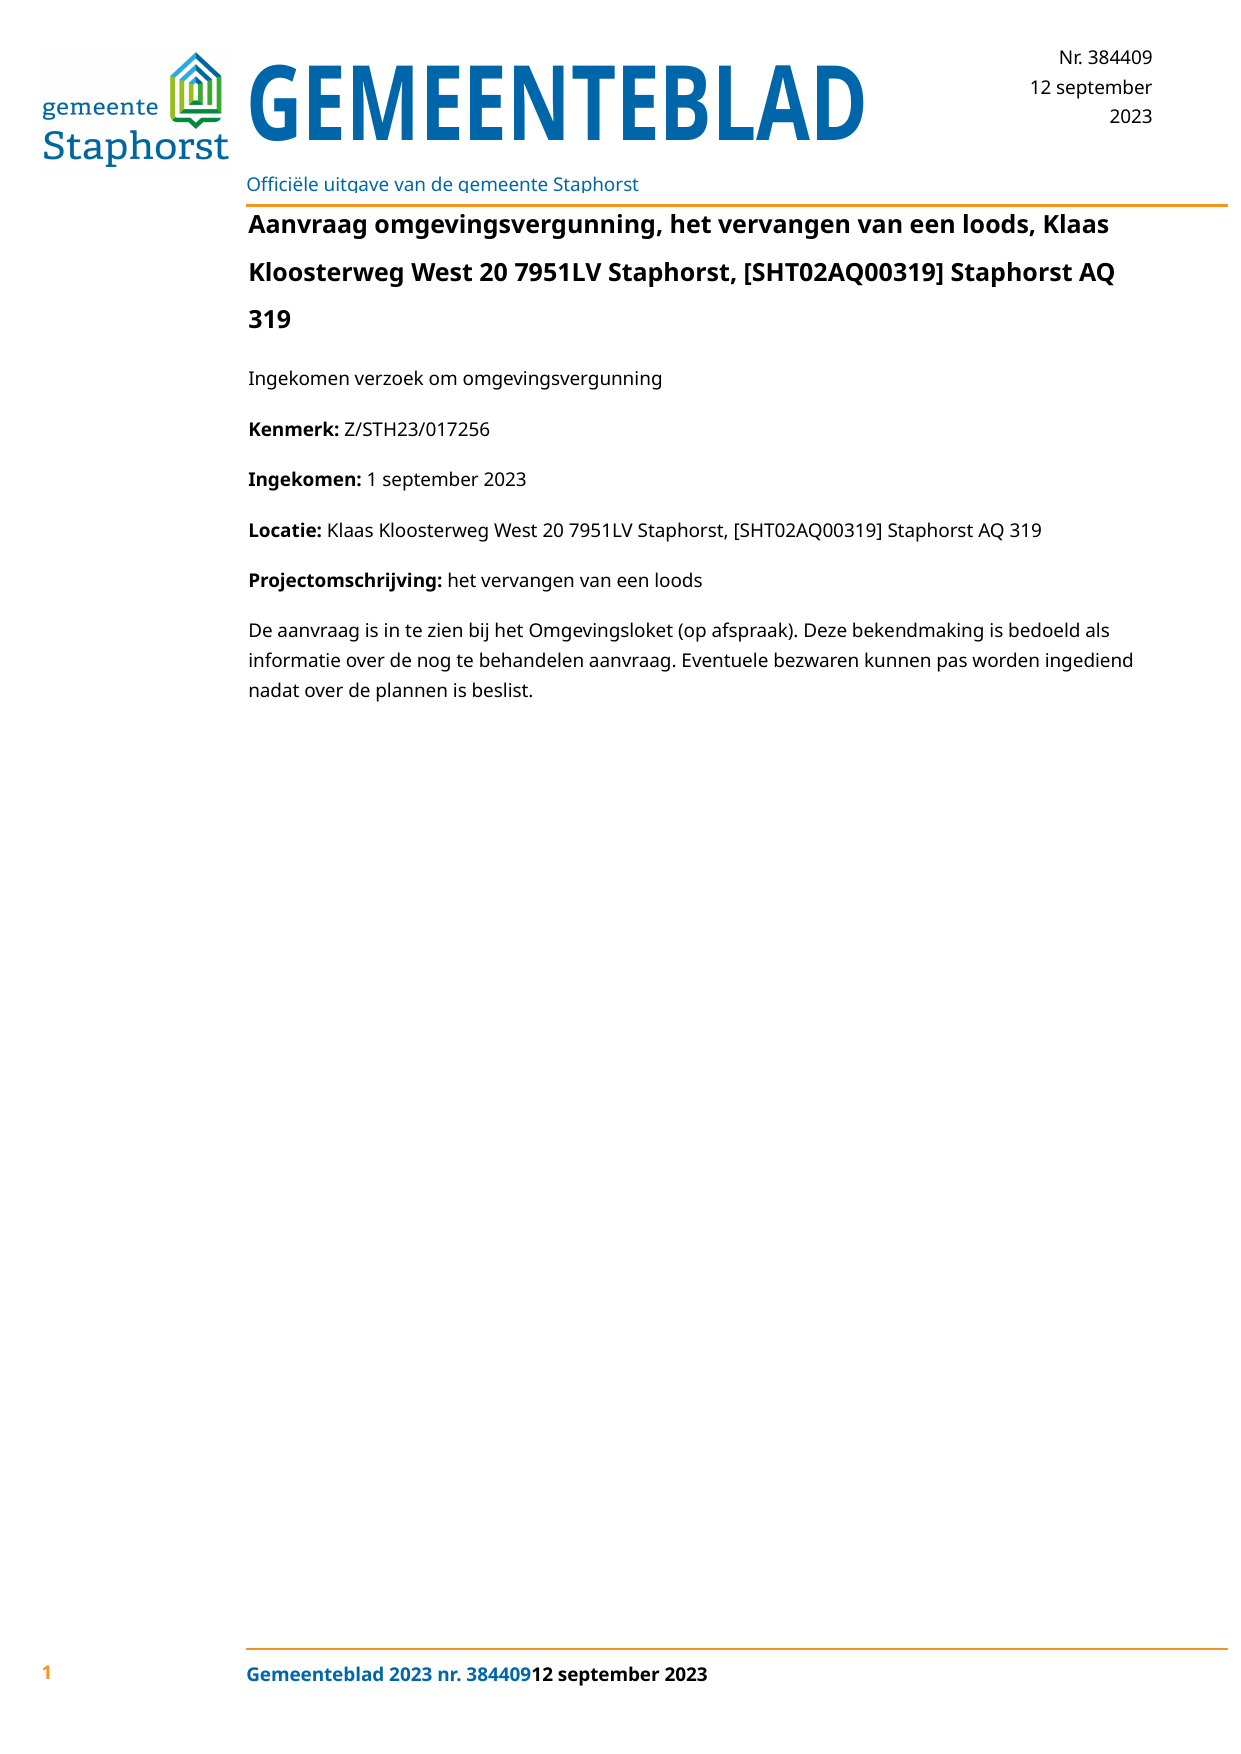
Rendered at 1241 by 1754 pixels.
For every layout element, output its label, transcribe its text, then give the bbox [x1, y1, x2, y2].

text Projectomschrijving: het vervangen van een loods [248, 567, 1152, 593]
text De aanvraag is in te zien bij het Omgevingsloket (op afspraak). Deze bekendmaking is bedoeld als informatie over de nog te behandelen aanvraag. Eventuele bezwaren kunnen pas worden ingediend nadat over de plannen is beslist. [248, 618, 1152, 702]
text Aanvraag omgevingsvergunning, het vervangen van een loods, Klaas Kloosterweg West 20 7951LV Staphorst, [SHT02AQ00319] Staphorst AQ 319 [248, 207, 1152, 336]
text Kenmerk: Z/STH23/017256 [248, 416, 1152, 442]
text Locatie: Klaas Kloosterweg West 20 7951LV Staphorst, [SHT02AQ00319] Staphorst AQ 319 [248, 517, 1152, 542]
text Ingekomen: 1 september 2023 [248, 466, 1152, 492]
text Ingekomen verzoek om omgevingsvergunning [248, 366, 1152, 391]
picture [41, 47, 231, 172]
